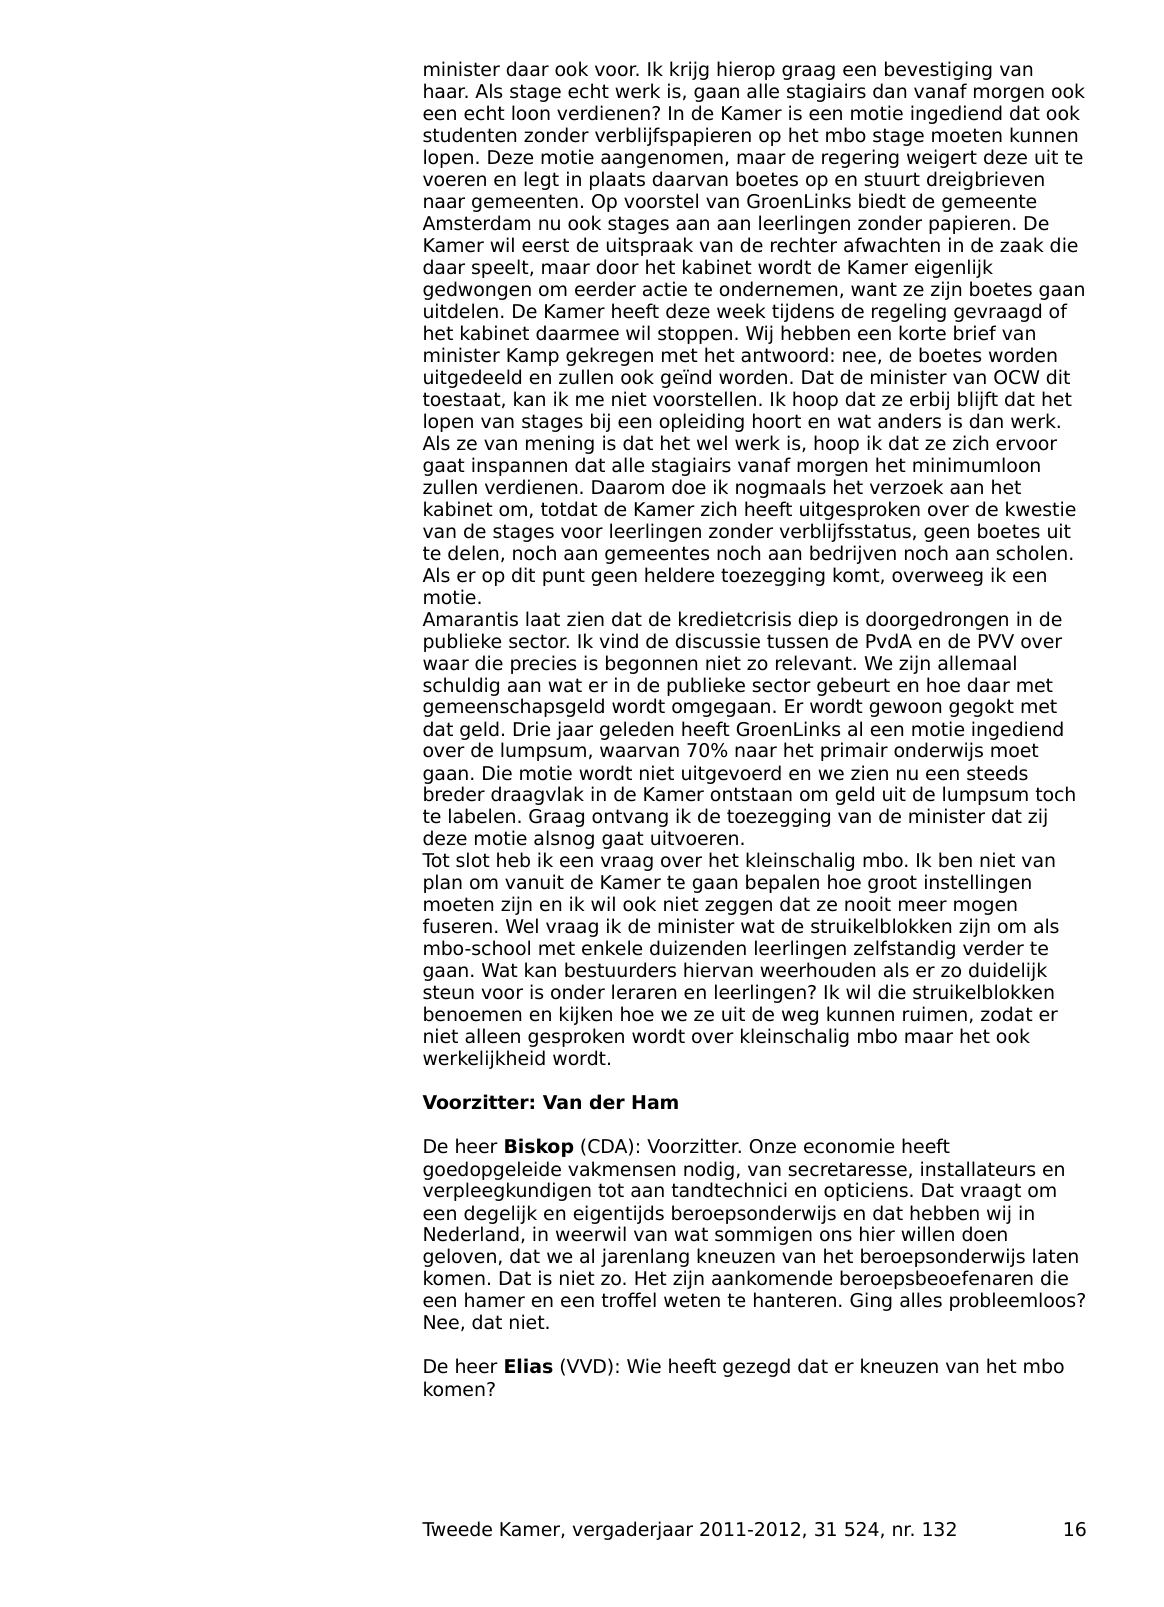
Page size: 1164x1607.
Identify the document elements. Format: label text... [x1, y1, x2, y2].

text Amarantis laat zien dat de kredietcrisis diep is doorgedrongen in de publieke sector. Ik vind de discussie tussen de PvdA en de PVV over waar die precies is begonnen niet zo relevant. We zijn allemaal schuldig aan wat er in de publieke sector gebeurt en hoe daar met gemeenschapsgeld wordt omgegaan. Er wordt gewoon gegokt met dat geld. Drie jaar geleden heeft GroenLinks al een motie ingediend over de lumpsum, waarvan 70% naar het primair onderwijs moet gaan. Die motie wordt niet uitgevoerd en we zien nu een steeds breder draagvlak in de Kamer ontstaan om geld uit de lumpsum toch te labelen. Graag ontvang ik de toezegging van de minister dat zij deze motie alsnog gaat uitvoeren. [422, 608, 1087, 850]
text De heer Biskop (CDA): Voorzitter. Onze economie heeft goedopgeleide vakmensen nodig, van secretaresse, installateurs en verpleegkundigen tot aan tandtechnici en opticiens. Dat vraagt om een degelijk en eigentijds beroepsonderwijs en dat hebben wij in Nederland, in weerwil van wat sommigen ons hier willen doen geloven, dat we al jarenlang kneuzen van het beroepsonderwijs laten komen. Dat is niet zo. Het zijn aankomende beroepsbeoefenaren die een hamer en een troffel weten te hanteren. Ging alles probleemloos? Nee, dat niet. [422, 1136, 1087, 1334]
subtitle Voorzitter: Van der Ham [422, 1092, 1087, 1114]
text De heer Elias (VVD): Wie heeft gezegd dat er kneuzen van het mbo komen? [422, 1356, 1087, 1400]
text minister daar ook voor. Ik krijg hierop graag een bevestiging van haar. Als stage echt werk is, gaan alle stagiairs dan vanaf morgen ook een echt loon verdienen? In de Kamer is een motie ingediend dat ook studenten zonder verblijfspapieren op het mbo stage moeten kunnen lopen. Deze motie aangenomen, maar de regering weigert deze uit te voeren en legt in plaats daarvan boetes op en stuurt dreigbrieven naar gemeenten. Op voorstel van GroenLinks biedt de gemeente Amsterdam nu ook stages aan aan leerlingen zonder papieren. De Kamer wil eerst de uitspraak van de rechter afwachten in de zaak die daar speelt, maar door het kabinet wordt de Kamer eigenlijk gedwongen om eerder actie te ondernemen, want ze zijn boetes gaan uitdelen. De Kamer heeft deze week tijdens de regeling gevraagd of het kabinet daarmee wil stoppen. Wij hebben een korte brief van minister Kamp gekregen met het antwoord: nee, de boetes worden uitgedeeld en zullen ook geïnd worden. Dat de minister van OCW dit toestaat, kan ik me niet voorstellen. Ik hoop dat ze erbij blijft dat het lopen van stages bij een opleiding hoort en wat anders is dan werk. Als ze van mening is dat het wel werk is, hoop ik dat ze zich ervoor gaat inspannen dat alle stagiairs vanaf morgen het minimumloon zullen verdienen. Daarom doe ik nogmaals het verzoek aan het kabinet om, totdat de Kamer zich heeft uitgesproken over de kwestie van de stages voor leerlingen zonder verblijfsstatus, geen boetes uit te delen, noch aan gemeentes noch aan bedrijven noch aan scholen. Als er op dit punt geen heldere toezegging komt, overweeg ik een motie. [422, 59, 1087, 608]
text Tot slot heb ik een vraag over het kleinschalig mbo. Ik ben niet van plan om vanuit de Kamer te gaan bepalen hoe groot instellingen moeten zijn en ik wil ook niet zeggen dat ze nooit meer mogen fuseren. Wel vraag ik de minister wat de struikelblokken zijn om als mbo-school met enkele duizenden leerlingen zelfstandig verder te gaan. Wat kan bestuurders hiervan weerhouden als er zo duidelijk steun voor is onder leraren en leerlingen? Ik wil die struikelblokken benoemen en kijken hoe we ze uit de weg kunnen ruimen, zodat er niet alleen gesproken wordt over kleinschalig mbo maar het ook werkelijkheid wordt. [422, 850, 1087, 1070]
